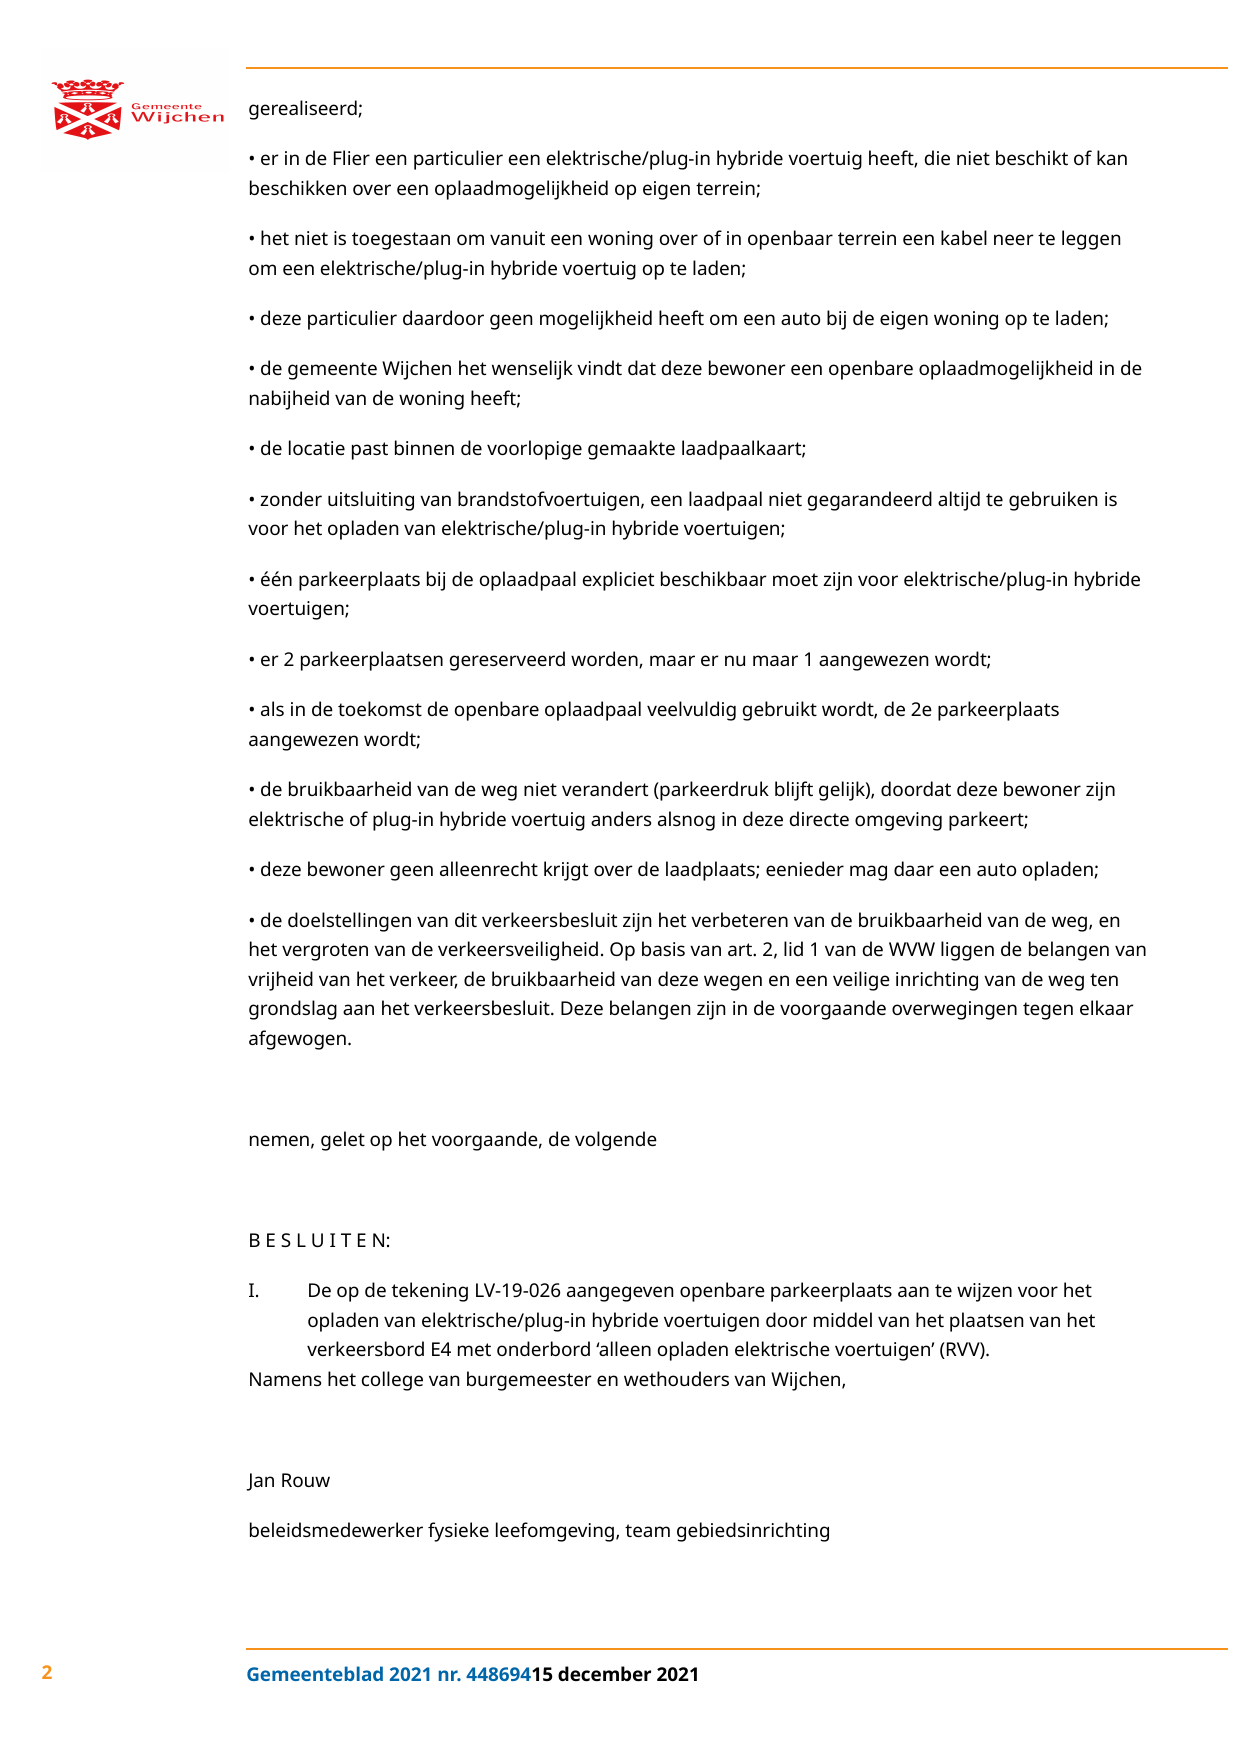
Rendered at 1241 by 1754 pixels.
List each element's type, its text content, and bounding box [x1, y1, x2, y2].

text Namens het college van burgemeester en wethouders van Wijchen, [248, 1366, 1152, 1392]
text Jan Rouw [248, 1467, 1152, 1493]
picture [41, 47, 231, 172]
text • zonder uitsluiting van brandstofvoertuigen, een laadpaal niet gegarandeerd altijd te gebruiken is voor het opladen van elektrische/plug-in hybride voertuigen; [248, 486, 1152, 541]
text • één parkeerplaats bij de oplaadpaal expliciet beschikbaar moet zijn voor elektrische/plug-in hybride voertuigen; [248, 566, 1152, 621]
text • deze particulier daardoor geen mogelijkheid heeft om een auto bij de eigen woning op te laden; [248, 305, 1152, 331]
text beleidsmedewerker fysieke leefomgeving, team gebiedsinrichting [248, 1517, 1152, 1543]
text • de bruikbaarheid van de weg niet verandert (parkeerdruk blijft gelijk), doordat deze bewoner zijn elektrische of plug-in hybride voertuig anders alsnog in deze directe omgeving parkeert; [248, 776, 1152, 832]
text • de doelstellingen van dit verkeersbesluit zijn het verbeteren van de bruikbaarheid van de weg, en het vergroten van de verkeersveiligheid. Op basis van art. 2, lid 1 van de WVW liggen de belangen van vrijheid van het verkeer, de bruikbaarheid van deze wegen en een veilige inrichting van de weg ten grondslag aan het verkeersbesluit. Deze belangen zijn in de voorgaande overwegingen tegen elkaar afgewogen. [248, 907, 1152, 1051]
text nemen, gelet op het voorgaande, de volgende [248, 1126, 1152, 1152]
text • de gemeente Wijchen het wenselijk vindt dat deze bewoner een openbare oplaadmogelijkheid in de nabijheid van de woning heeft; [248, 356, 1152, 411]
text • deze bewoner geen alleenrecht krijgt over de laadplaats; eenieder mag daar een auto opladen; [248, 856, 1152, 882]
text • er 2 parkeerplaatsen gereserveerd worden, maar er nu maar 1 aangewezen wordt; [248, 646, 1152, 672]
text • er in de Flier een particulier een elektrische/plug-in hybride voertuig heeft, die niet beschikt of kan beschikken over een oplaadmogelijkheid op eigen terrein; [248, 145, 1152, 201]
text • het niet is toegestaan om vanuit een woning over of in openbaar terrein een kabel neer te leggen om een elektrische/plug-in hybride voertuig op te laden; [248, 225, 1152, 281]
text • als in de toekomst de openbare oplaadpaal veelvuldig gebruikt wordt, de 2e parkeerplaats aangewezen wordt; [248, 696, 1152, 752]
text gerealiseerd; [248, 95, 1152, 121]
list De op de tekening LV-19-026 aangegeven openbare parkeerplaats aan te wijzen voor het opladen van elektrische/plug-in hybride voertuigen door middel van het plaatsen van het verkeersbord E4 met onderbord ‘alleen opladen elektrische voertuigen’ (RVV). [248, 1277, 1152, 1362]
text B E S L U I T E N: [248, 1227, 1152, 1253]
text • de locatie past binnen de voorlopige gemaakte laadpaalkaart; [248, 436, 1152, 461]
